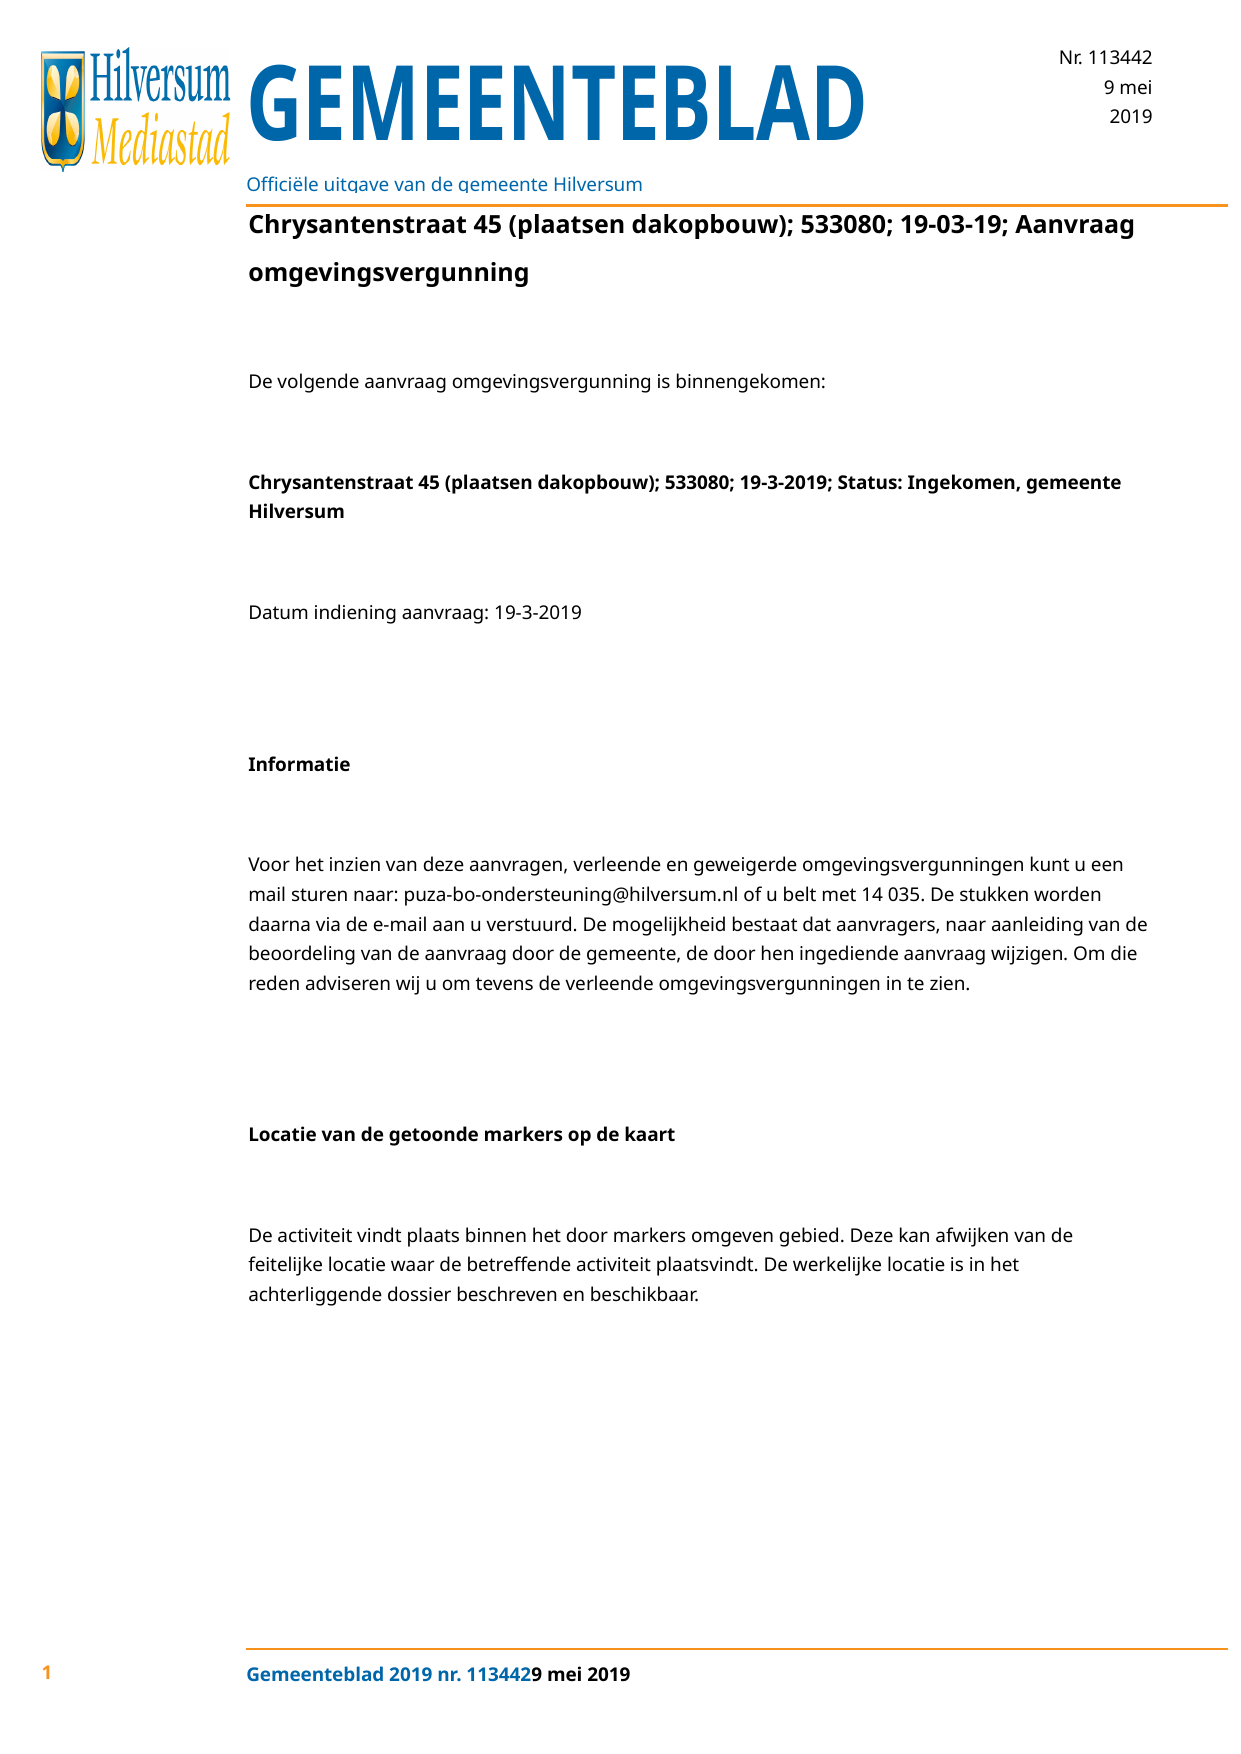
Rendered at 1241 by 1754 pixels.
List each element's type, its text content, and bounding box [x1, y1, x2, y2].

text Datum indiening aanvraag: 19-3-2019 [248, 599, 1152, 625]
text Voor het inzien van deze aanvragen, verleende en geweigerde omgevingsvergunningen kunt u een mail sturen naar: puza-bo-ondersteuning@hilversum.nl of u belt met 14 035. De stukken worden daarna via de e-mail aan u verstuurd. De mogelijkheid bestaat dat aanvragers, naar aanleiding van de beoordeling van de aanvraag door de gemeente, de door hen ingediende aanvraag wijzigen. Om die reden adviseren wij u om tevens de verleende omgevingsvergunningen in te zien. [248, 852, 1152, 996]
picture [41, 47, 231, 172]
text Chrysantenstraat 45 (plaatsen dakopbouw); 533080; 19-3-2019; Status: Ingekomen, gemeente Hilversum [248, 469, 1152, 524]
text De activiteit vindt plaats binnen het door markers omgeven gebied. Deze kan afwijken van de feitelijke locatie waar de betreffende activiteit plaatsvindt. De werkelijke locatie is in het achterliggende dossier beschreven en beschikbaar. [248, 1222, 1152, 1307]
text Locatie van de getoonde markers op de kaart [248, 1121, 1152, 1147]
text Chrysantenstraat 45 (plaatsen dakopbouw); 533080; 19-03-19; Aanvraag omgevingsvergunning [248, 207, 1152, 288]
text Informatie [248, 751, 1152, 777]
text De volgende aanvraag omgevingsvergunning is binnengekomen: [248, 368, 1152, 394]
